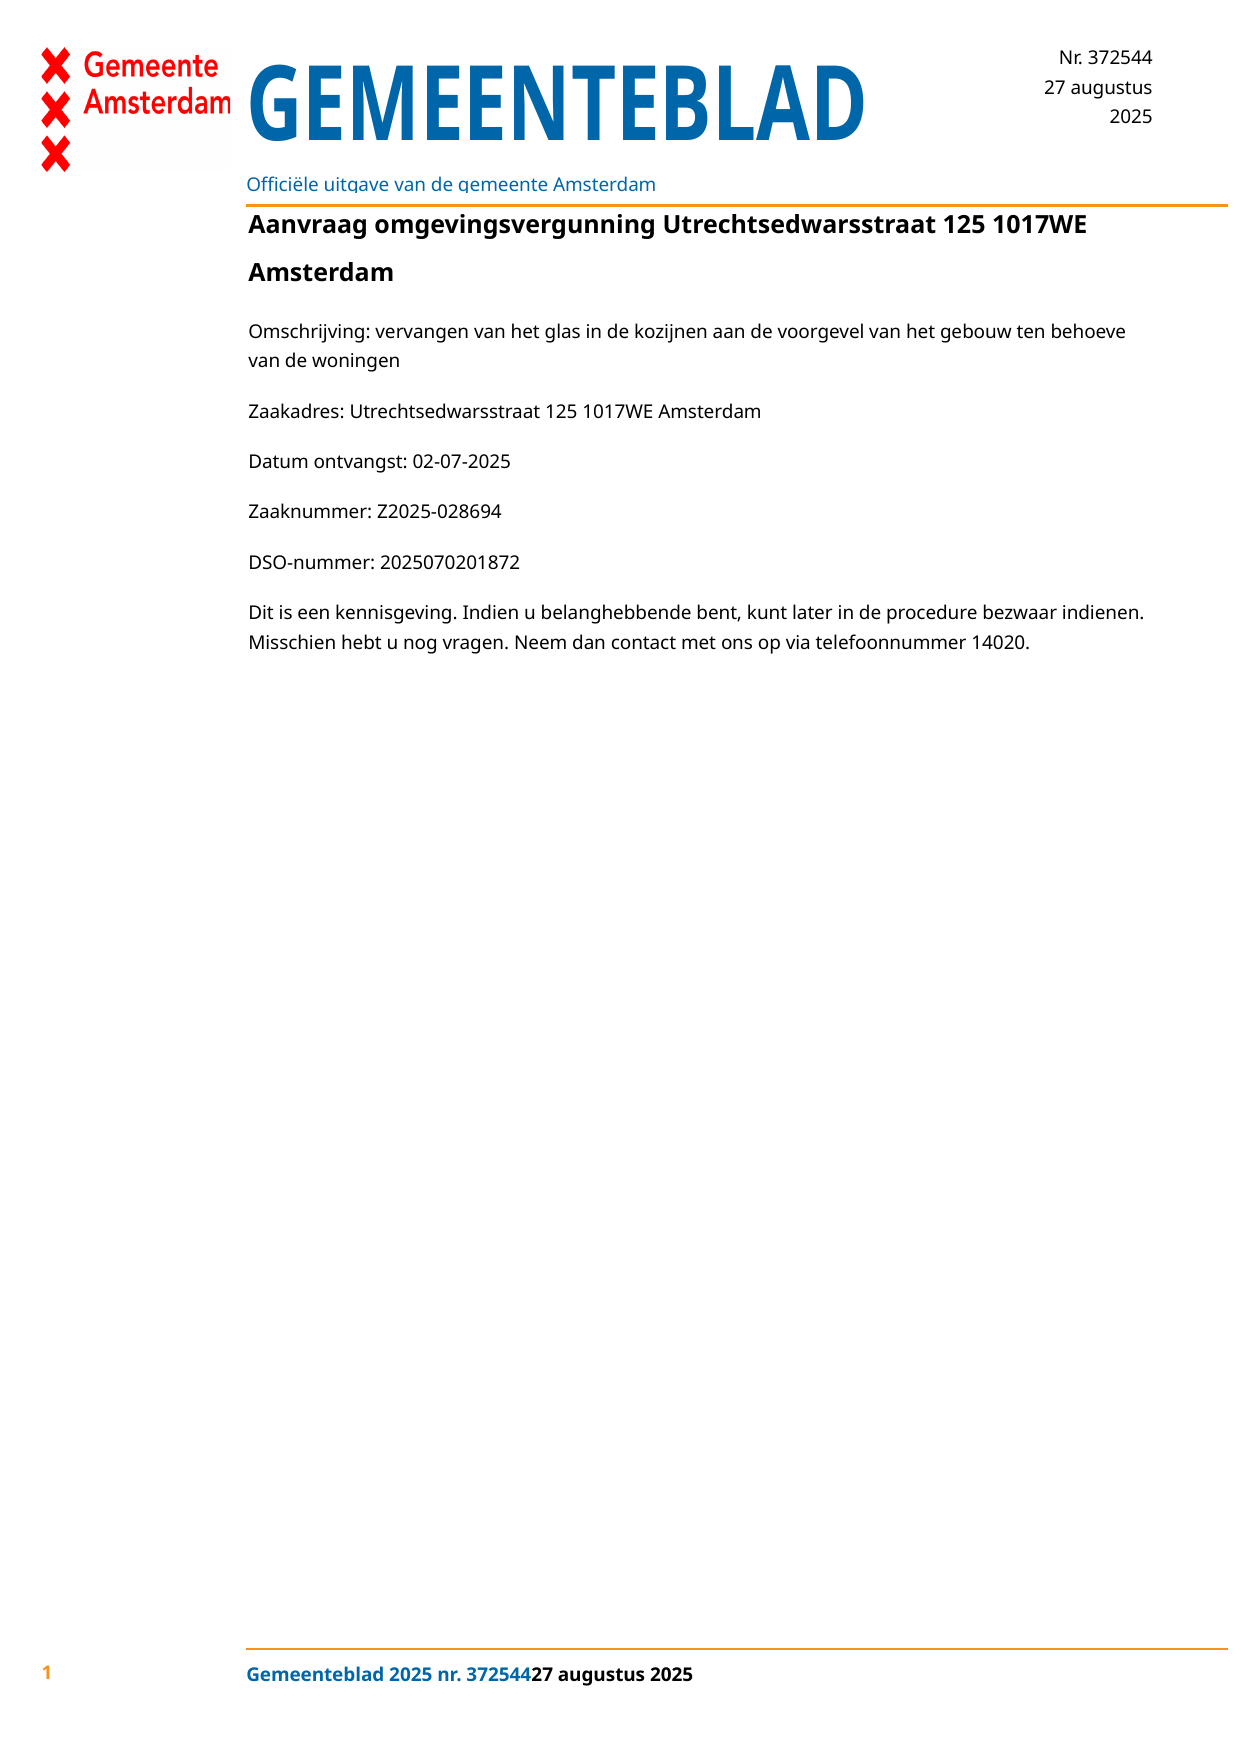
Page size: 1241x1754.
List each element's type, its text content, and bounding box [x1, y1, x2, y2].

text Zaaknummer: Z2025-028694 [248, 499, 1152, 524]
picture [41, 47, 231, 172]
text Aanvraag omgevingsvergunning Utrechtsedwarsstraat 125 1017WE Amsterdam [248, 207, 1152, 288]
text Zaakadres: Utrechtsedwarsstraat 125 1017WE Amsterdam [248, 398, 1152, 424]
text Datum ontvangst: 02-07-2025 [248, 448, 1152, 474]
text Dit is een kennisgeving. Indien u belanghebbende bent, kunt later in de procedure bezwaar indienen. Misschien hebt u nog vragen. Neem dan contact met ons op via telefoonnummer 14020. [248, 599, 1152, 655]
text Omschrijving: vervangen van het glas in de kozijnen aan de voorgevel van het gebouw ten behoeve van de woningen [248, 318, 1152, 373]
text DSO-nummer: 2025070201872 [248, 549, 1152, 575]
